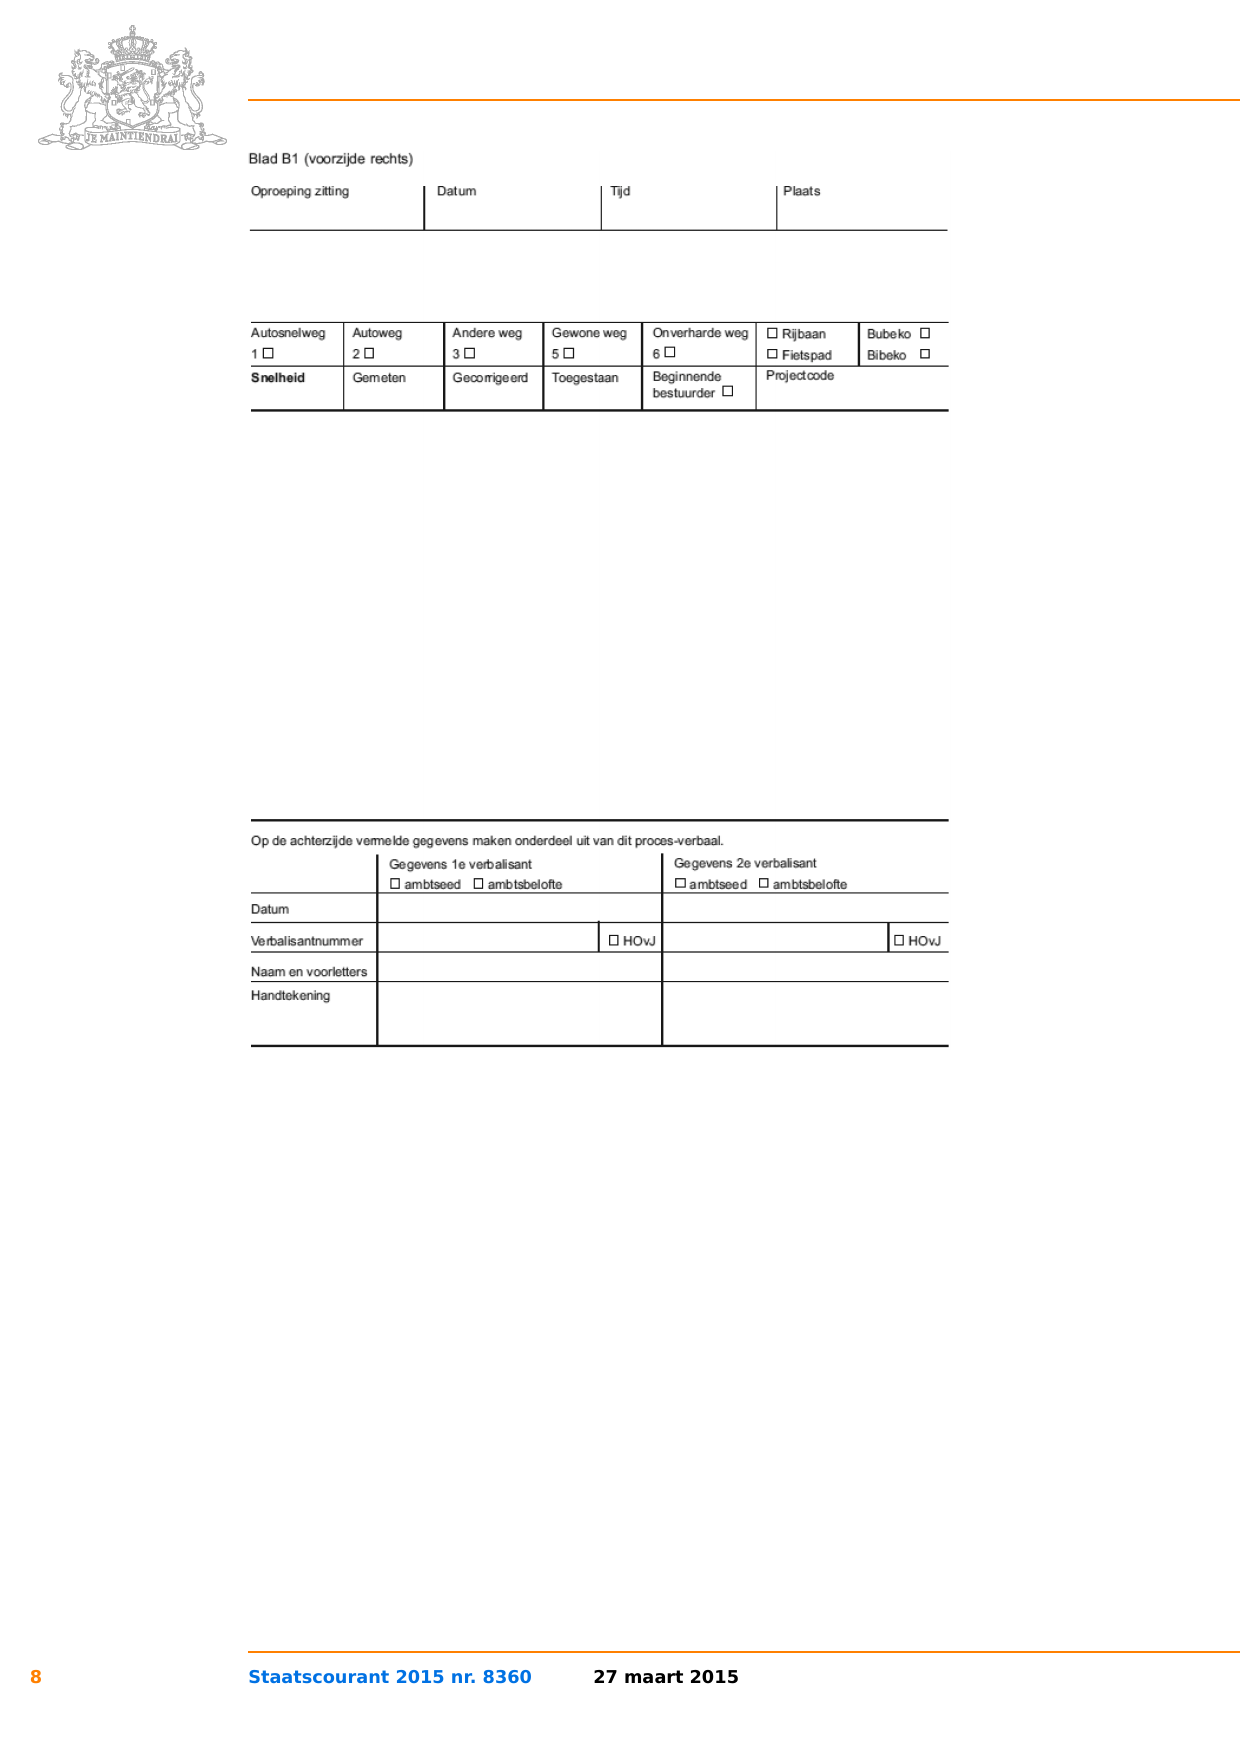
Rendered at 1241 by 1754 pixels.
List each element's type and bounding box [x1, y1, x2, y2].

picture [248, 151, 951, 1050]
picture [38, 25, 227, 150]
